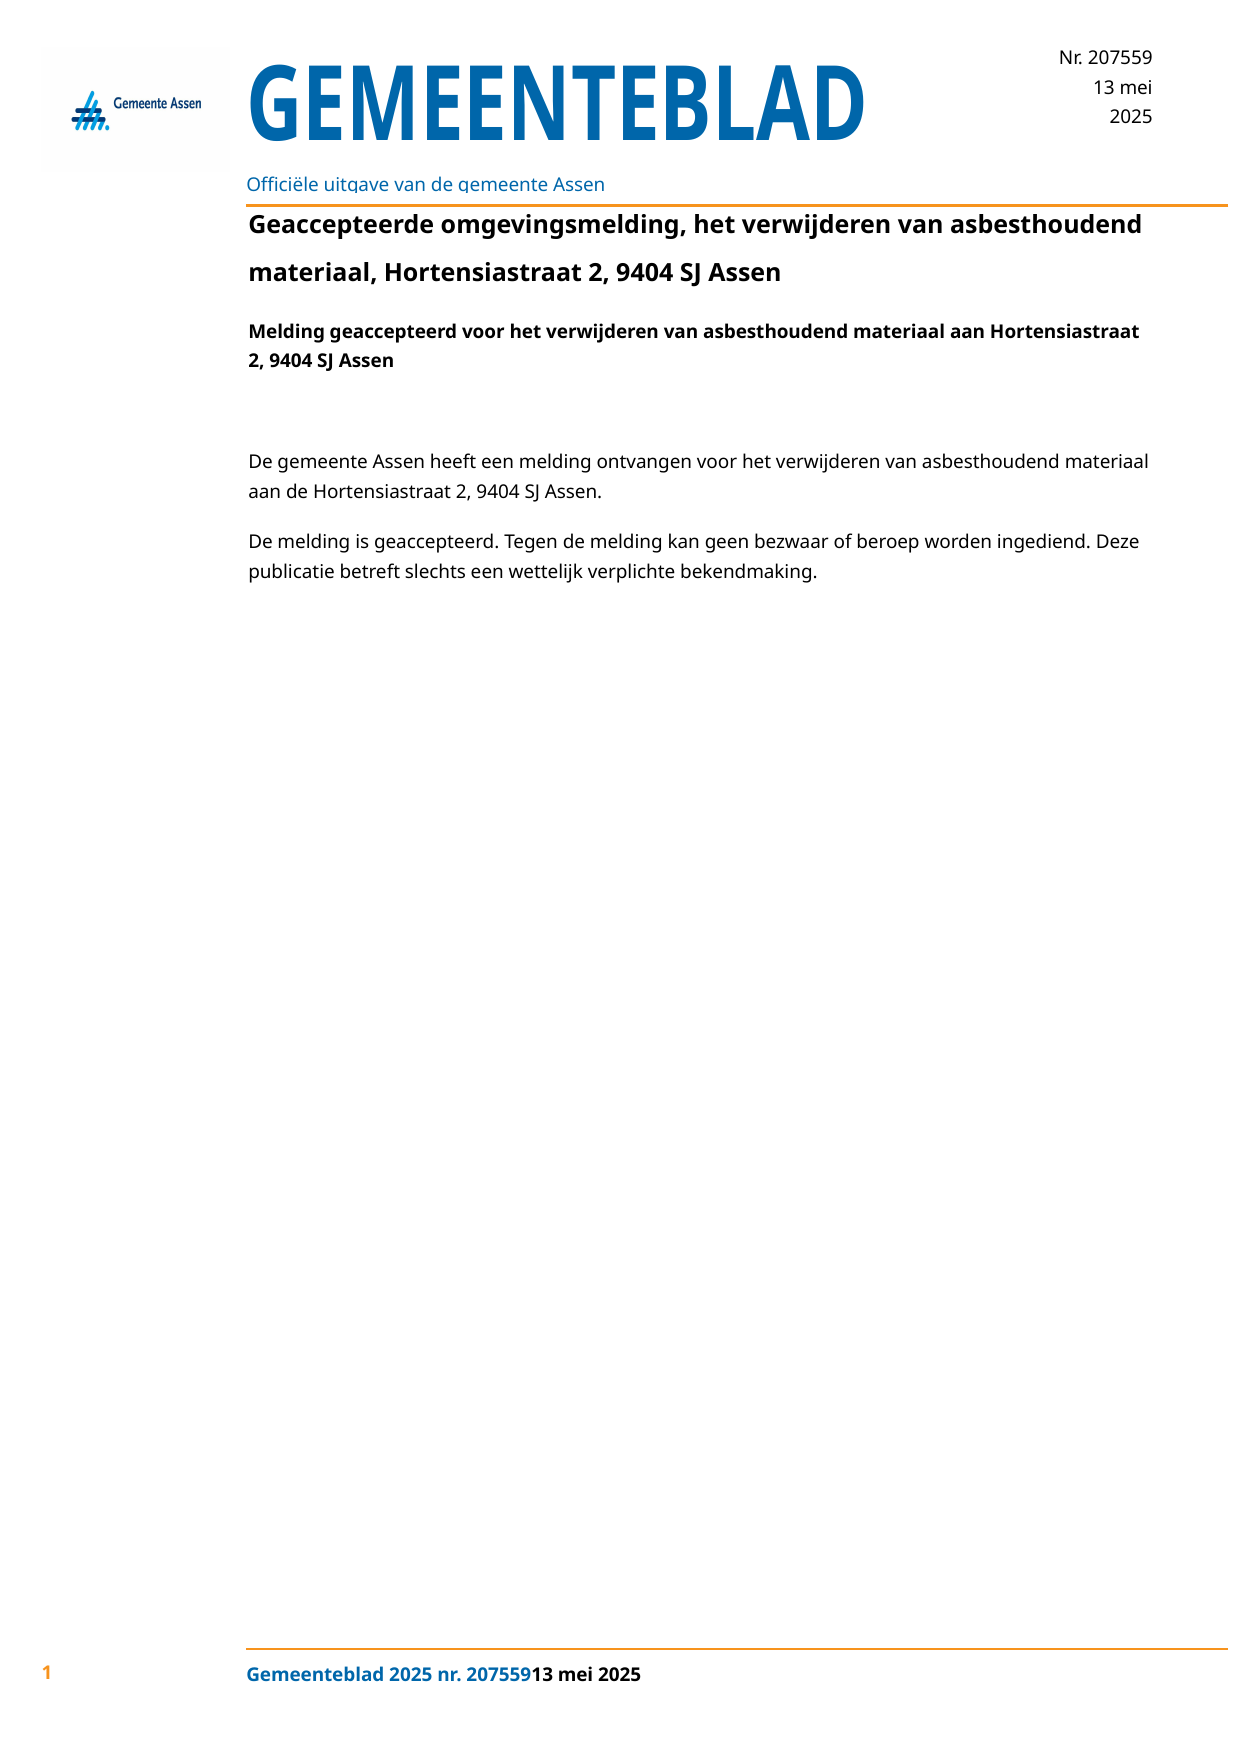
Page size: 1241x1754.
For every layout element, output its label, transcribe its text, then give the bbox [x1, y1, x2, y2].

text De melding is geaccepteerd. Tegen de melding kan geen bezwaar of beroep worden ingediend. Deze publicatie betreft slechts een wettelijk verplichte bekendmaking. [248, 528, 1152, 584]
text Melding geaccepteerd voor het verwijderen van asbesthoudend materiaal aan Hortensiastraat 2, 9404 SJ Assen [248, 318, 1152, 373]
text Geaccepteerde omgevingsmelding, het verwijderen van asbesthoudend materiaal, Hortensiastraat 2, 9404 SJ Assen [248, 207, 1152, 288]
picture [41, 47, 231, 172]
text De gemeente Assen heeft een melding ontvangen voor het verwijderen van asbesthoudend materiaal aan de Hortensiastraat 2, 9404 SJ Assen. [248, 448, 1152, 504]
